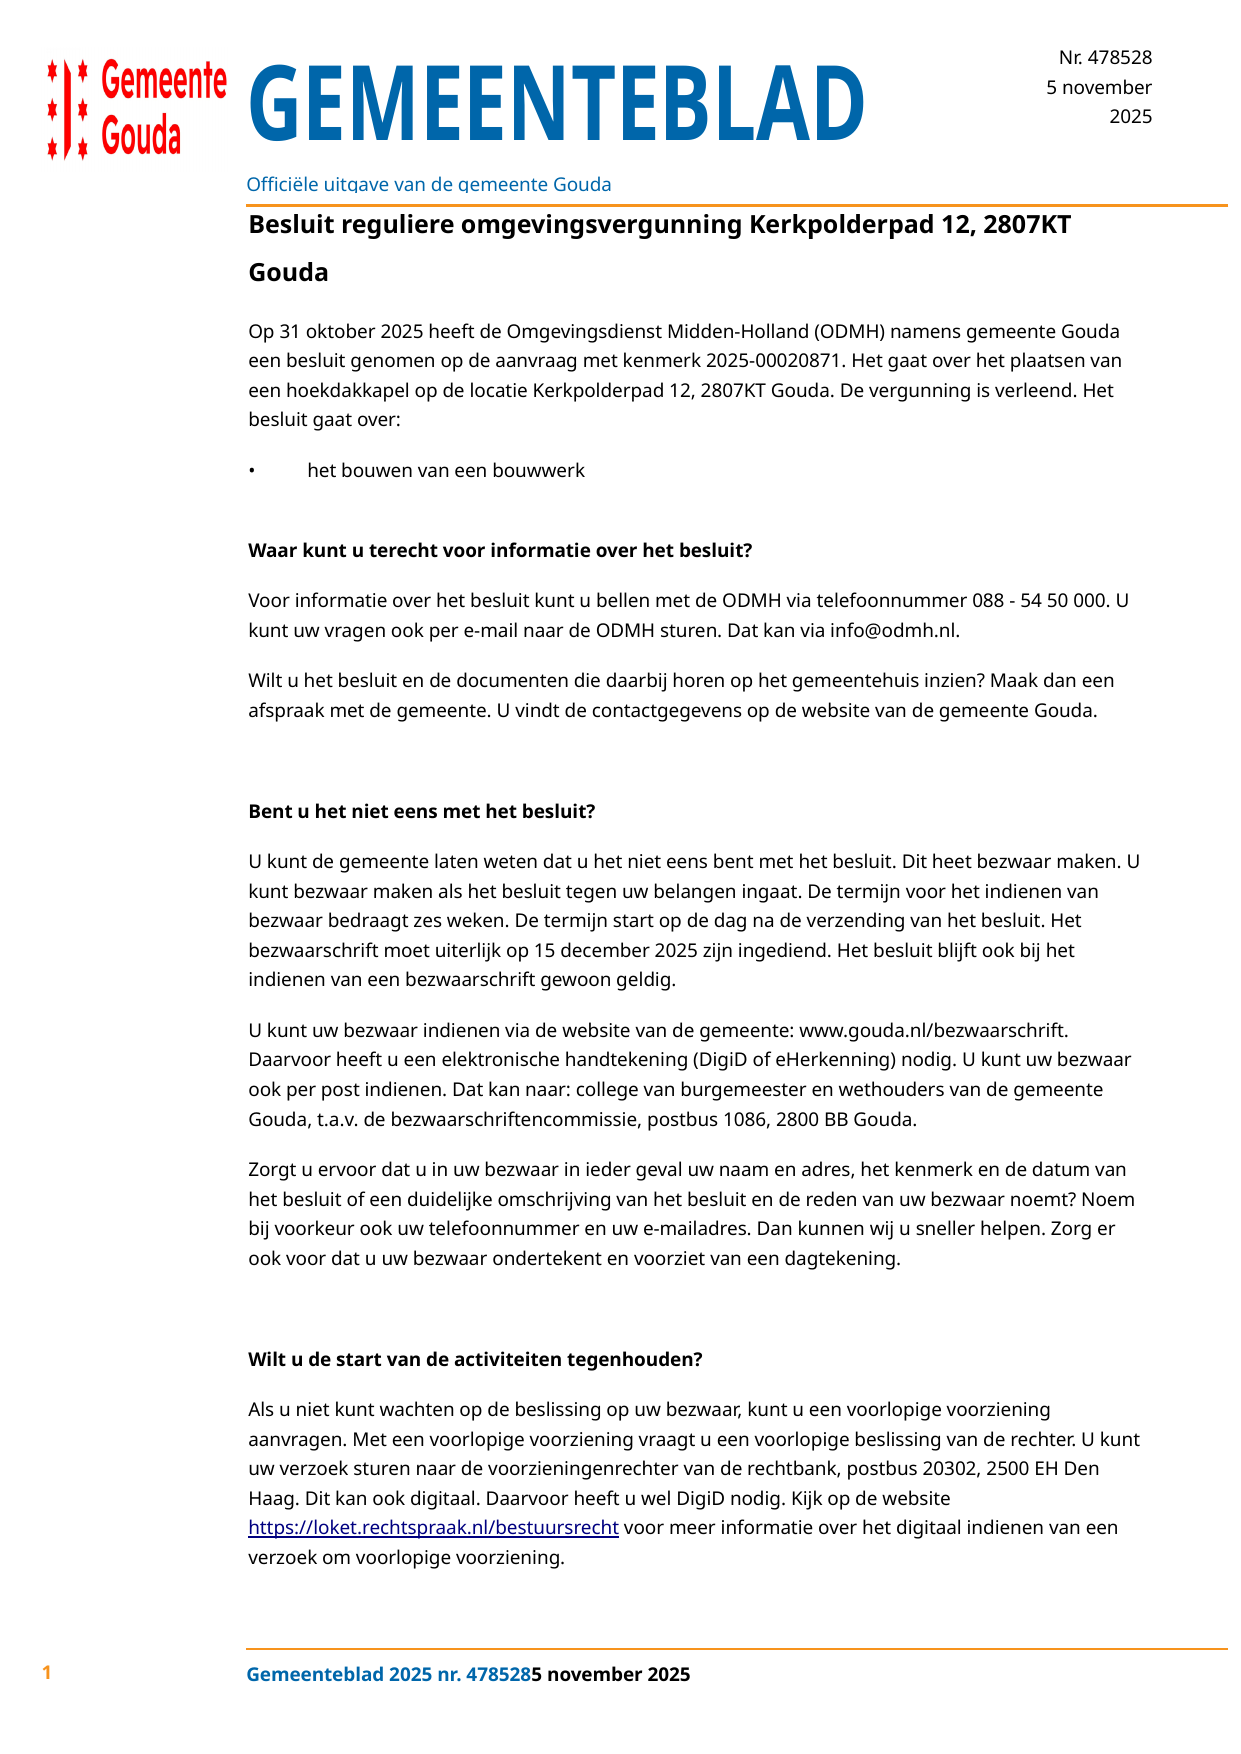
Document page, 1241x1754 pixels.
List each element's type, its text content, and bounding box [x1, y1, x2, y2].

text U kunt uw bezwaar indienen via de website van de gemeente: www.gouda.nl/bezwaarschrift. Daarvoor heeft u een elektronische handtekening (DigiD of eHerkenning) nodig. U kunt uw bezwaar ook per post indienen. Dat kan naar: college van burgemeester en wethouders van de gemeente Gouda, t.a.v. de bezwaarschriftencommissie, postbus 1086, 2800 BB Gouda. [248, 1017, 1152, 1132]
text U kunt de gemeente laten weten dat u het niet eens bent met het besluit. Dit heet bezwaar maken. U kunt bezwaar maken als het besluit tegen uw belangen ingaat. De termijn voor het indienen van bezwaar bedraagt zes weken. De termijn start op de dag na de verzending van het besluit. Het bezwaarschrift moet uiterlijk op 15 december 2025 zijn ingediend. Het besluit blijft ook bij het indienen van een bezwaarschrift gewoon geldig. [248, 848, 1152, 992]
text Op 31 oktober 2025 heeft de Omgevingsdienst Midden-Holland (ODMH) namens gemeente Gouda een besluit genomen op de aanvraag met kenmerk 2025-00020871. Het gaat over het plaatsen van een hoekdakkapel op de locatie Kerkpolderpad 12, 2807KT Gouda. De vergunning is verleend. Het besluit gaat over: [248, 318, 1152, 432]
text Waar kunt u terecht voor informatie over het besluit? [248, 537, 1152, 563]
list het bouwen van een bouwwerk [248, 457, 1152, 483]
text Zorgt u ervoor dat u in uw bezwaar in ieder geval uw naam en adres, het kenmerk en de datum van het besluit of een duidelijke omschrijving van het besluit en de reden van uw bezwaar noemt? Noem bij voorkeur ook uw telefoonnummer en uw e-mailadres. Dan kunnen wij u sneller helpen. Zorg er ook voor dat u uw bezwaar ondertekent en voorziet van een dagtekening. [248, 1156, 1152, 1271]
text Voor informatie over het besluit kunt u bellen met de ODMH via telefoonnummer 088 - 54 50 000. U kunt uw vragen ook per e-mail naar de ODMH sturen. Dat kan via info@odmh.nl. [248, 587, 1152, 643]
picture [41, 47, 231, 172]
text Bent u het niet eens met het besluit? [248, 798, 1152, 824]
text Besluit reguliere omgevingsvergunning Kerkpolderpad 12, 2807KT Gouda [248, 207, 1152, 288]
text Als u niet kunt wachten op de beslissing op uw bezwaar, kunt u een voorlopige voorziening aanvragen. Met een voorlopige voorziening vraagt u een voorlopige beslissing van de rechter. U kunt uw verzoek sturen naar de voorzieningenrechter van de rechtbank, postbus 20302, 2500 EH Den Haag. Dit kan ook digitaal. Daarvoor heeft u wel DigiD nodig. Kijk op de website https://loket.rechtspraak.nl/bestuursrecht voor meer informatie over het digitaal indienen van een verzoek om voorlopige voorziening. [248, 1396, 1152, 1570]
text Wilt u de start van de activiteiten tegenhouden? [248, 1346, 1152, 1372]
text Wilt u het besluit en de documenten die daarbij horen op het gemeentehuis inzien? Maak dan een afspraak met de gemeente. U vindt de contactgegevens op de website van de gemeente Gouda. [248, 667, 1152, 723]
